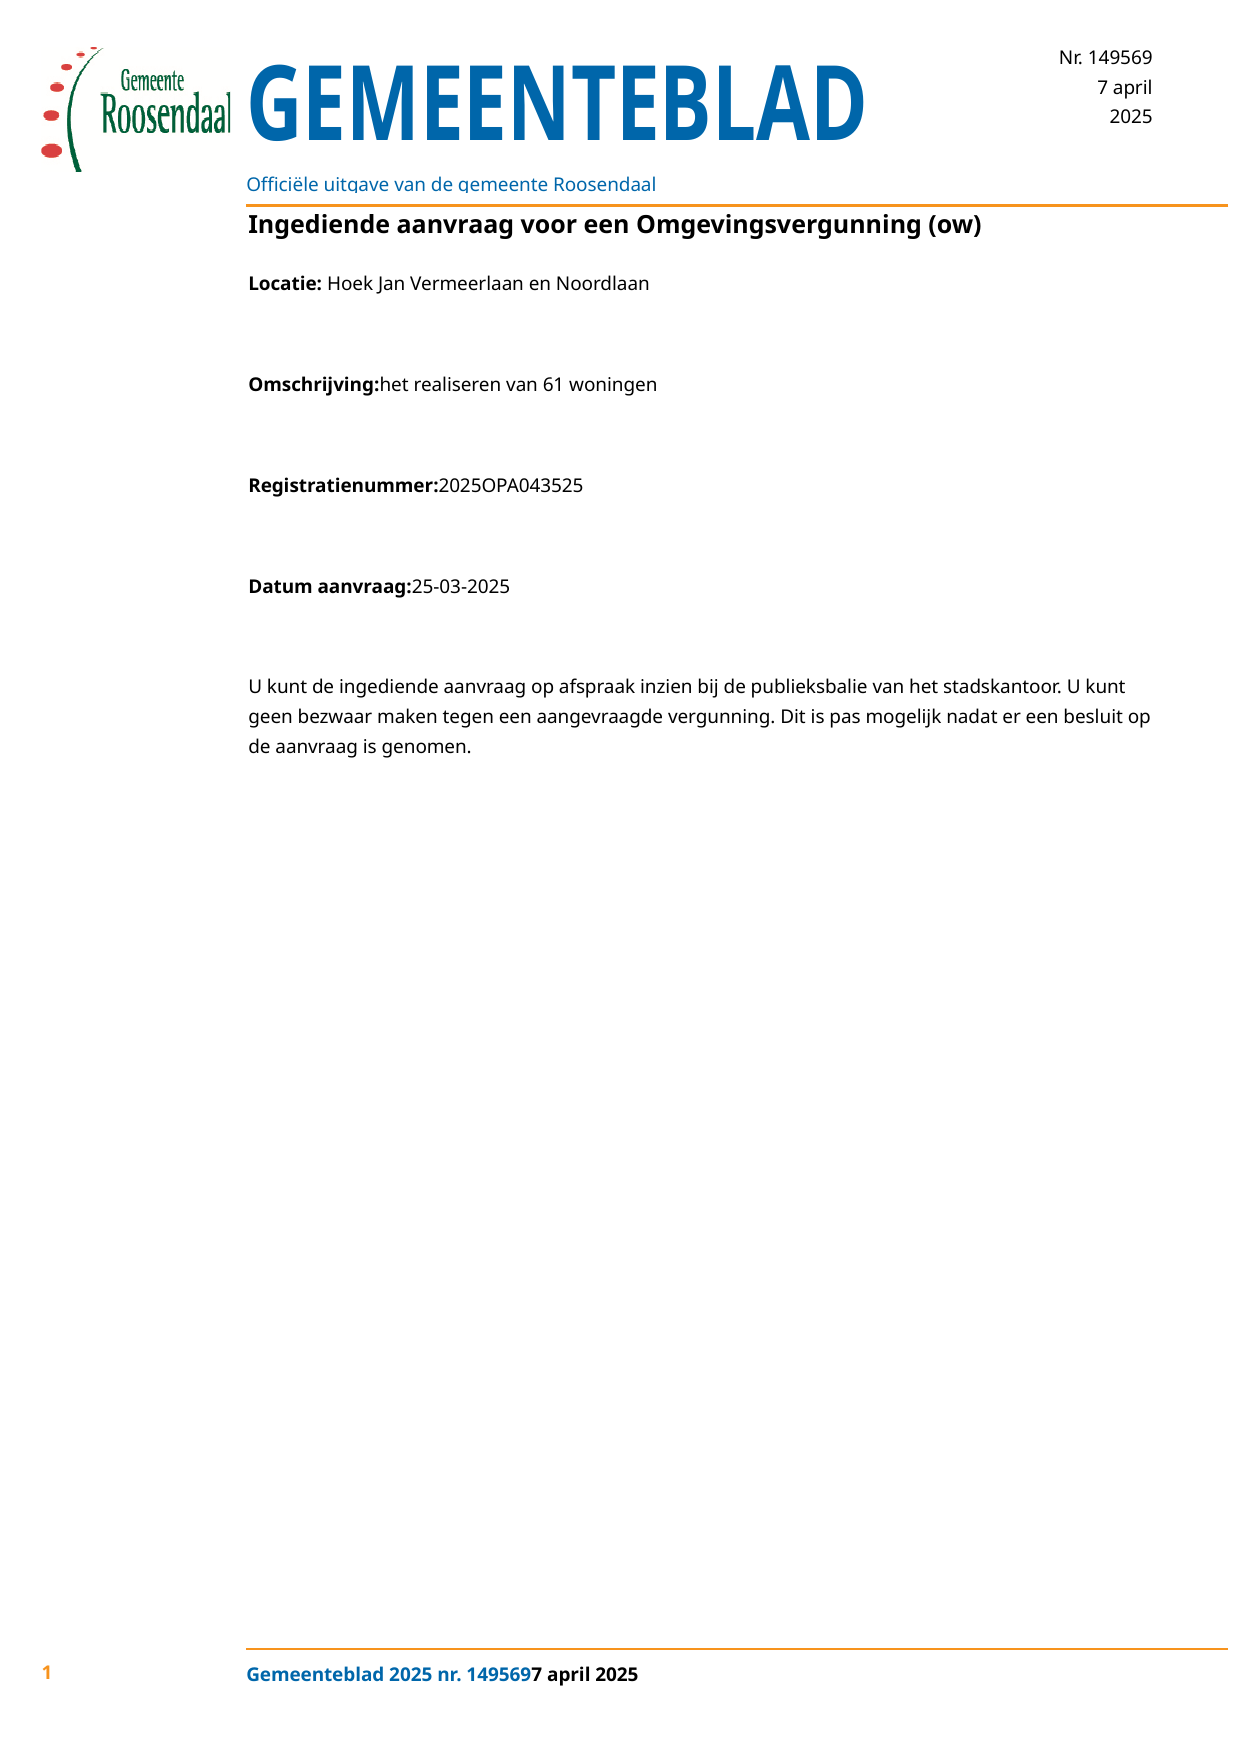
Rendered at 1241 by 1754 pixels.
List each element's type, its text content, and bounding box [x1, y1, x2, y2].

text Omschrijving:het realiseren van 61 woningen [248, 371, 1152, 397]
text Ingediende aanvraag voor een Omgevingsvergunning (ow) [248, 207, 1152, 241]
text Locatie: Hoek Jan Vermeerlaan en Noordlaan [248, 270, 1152, 296]
picture [41, 47, 231, 172]
text Datum aanvraag:25-03-2025 [248, 573, 1152, 598]
text Registratienummer:2025OPA043525 [248, 472, 1152, 498]
text U kunt de ingediende aanvraag op afspraak inzien bij de publieksbalie van het stadskantoor. U kunt geen bezwaar maken tegen een aangevraagde vergunning. Dit is pas mogelijk nadat er een besluit op de aanvraag is genomen. [248, 674, 1152, 758]
